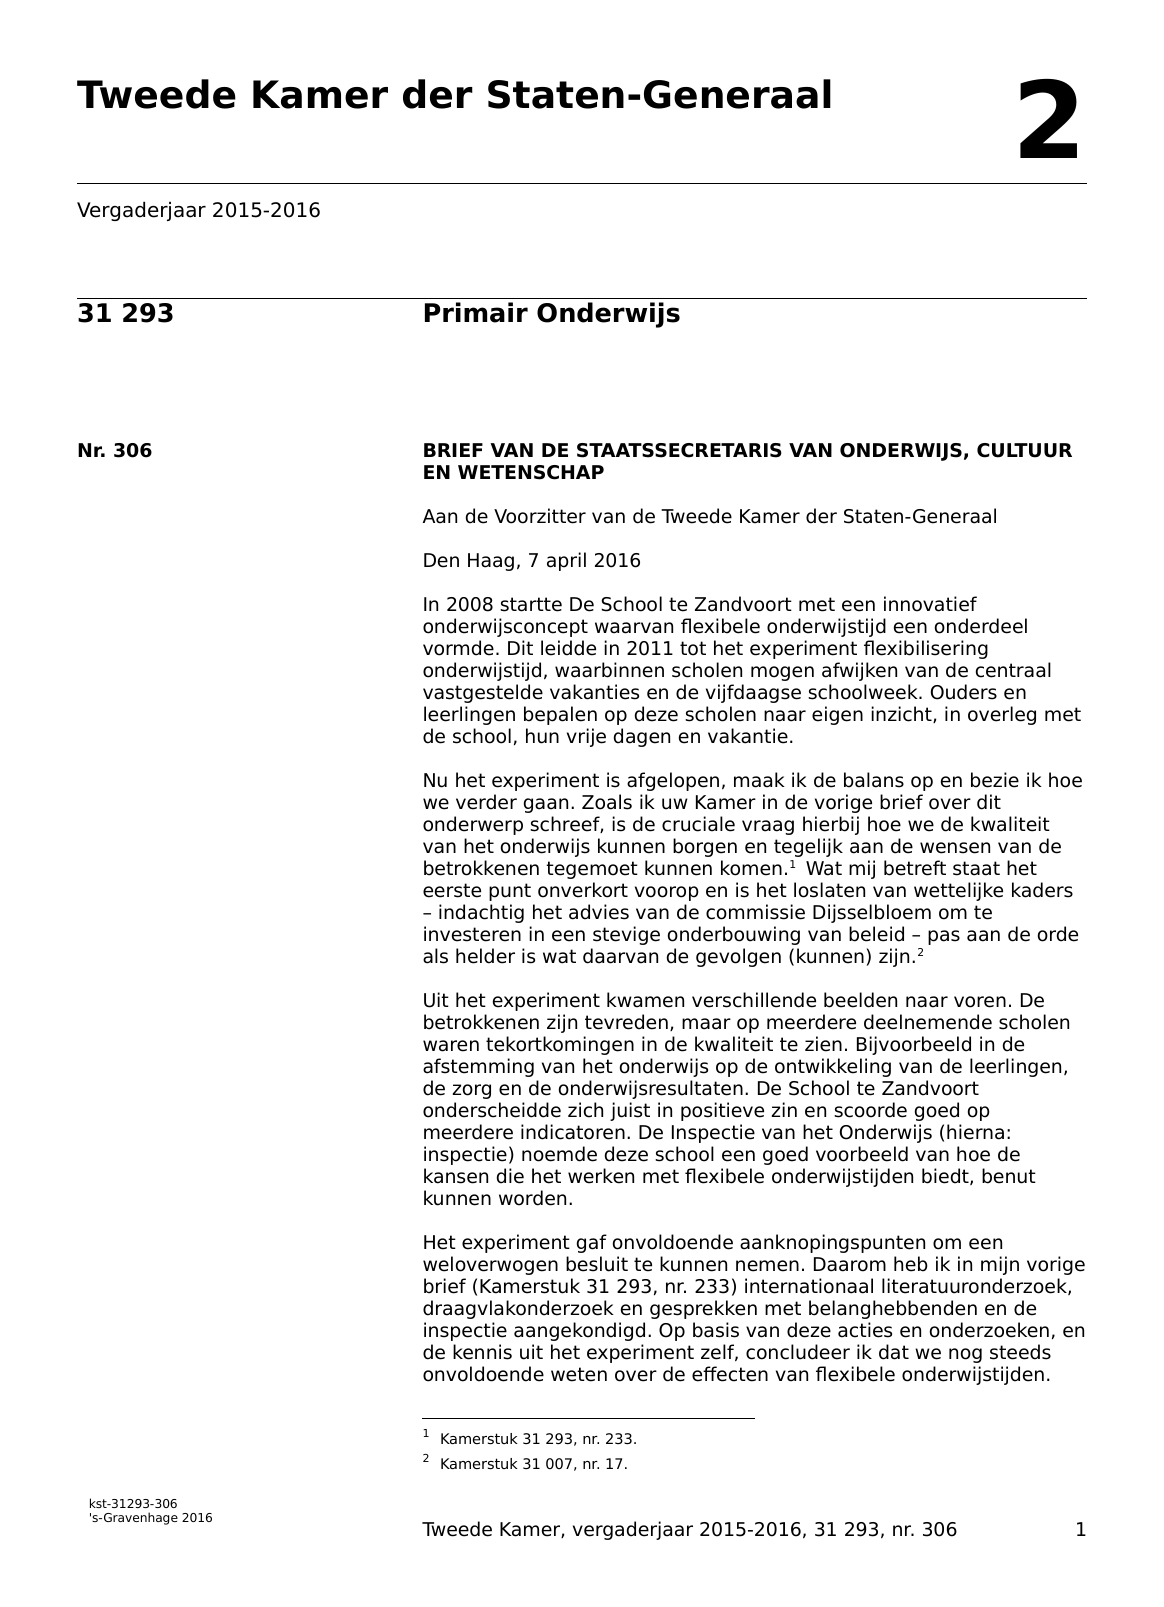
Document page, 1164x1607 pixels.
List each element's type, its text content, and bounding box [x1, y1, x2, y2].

table_header Tweede Kamer der Staten-Generaal [77, 59, 886, 183]
text Het experiment gaf onvoldoende aanknopingspunten om een weloverwogen besluit te kunnen nemen. Daarom heb ik in mijn vorige brief (Kamerstuk 31 293, nr. 233) internationaal literatuuronderzoek, draagvlakonderzoek en gesprekken met belanghebbenden en de inspectie aangekondigd. Op basis van deze acties en onderzoeken, en de kennis uit het experiment zelf, concludeer ik dat we nog steeds onvoldoende weten over de effecten van flexibele onderwijstijden. [422, 1232, 1087, 1386]
text Kamerstuk 31 293, nr. 233. [422, 1427, 1087, 1449]
subtitle 31 293 Primair Onderwijs [77, 299, 1087, 329]
subtitle Nr. 306 BRIEF VAN DE STAATSSECRETARIS VAN ONDERWIJS, CULTUUR EN WETENSCHAP [77, 440, 1087, 484]
text Den Haag, 7 april 2016 [422, 550, 1087, 572]
text Aan de Voorzitter van de Tweede Kamer der Staten-Generaal [422, 506, 1087, 528]
text Uit het experiment kwamen verschillende beelden naar voren. De betrokkenen zijn tevreden, maar op meerdere deelnemende scholen waren tekortkomingen in de kwaliteit te zien. Bijvoorbeeld in de afstemming van het onderwijs op de ontwikkeling van de leerlingen, de zorg en de onderwijsresultaten. De School te Zandvoort onderscheidde zich juist in positieve zin en scoorde goed op meerdere indicatoren. De Inspectie van het Onderwijs (hierna: inspectie) noemde deze school een goed voorbeeld van hoe de kansen die het werken met flexibele onderwijstijden biedt, benut kunnen worden. [422, 990, 1087, 1210]
text Nu het experiment is afgelopen, maak ik de balans op en bezie ik hoe we verder gaan. Zoals ik uw Kamer in de vorige brief over dit onderwerp schreef, is de cruciale vraag hierbij hoe we de kwaliteit van het onderwijs kunnen borgen en tegelijk aan de wensen van de betrokkenen tegemoet kunnen komen. Wat mij betreft staat het eerste punt onverkort voorop en is het loslaten van wettelijke kaders – indachtig het advies van de commissie Dijsselbloem om te investeren in een stevige onderbouwing van beleid – pas aan de orde als helder is wat daarvan de gevolgen (kunnen) zijn. [422, 770, 1087, 968]
text 's-Gravenhage 2016 [88, 1511, 323, 1525]
text In 2008 startte De School te Zandvoort met een innovatief onderwijsconcept waarvan flexibele onderwijstijd een onderdeel vormde. Dit leidde in 2011 tot het experiment flexibilisering onderwijstijd, waarbinnen scholen mogen afwijken van de centraal vastgestelde vakanties en de vijfdaagse schoolweek. Ouders en leerlingen bepalen op deze scholen naar eigen inzicht, in overleg met de school, hun vrije dagen en vakantie. [422, 594, 1087, 748]
text kst-31293-306 [88, 1497, 323, 1511]
text Kamerstuk 31 007, nr. 17. [422, 1452, 1087, 1474]
table_header 2 [886, 59, 1087, 183]
table_cell Vergaderjaar 2015-2016 [77, 184, 1087, 298]
